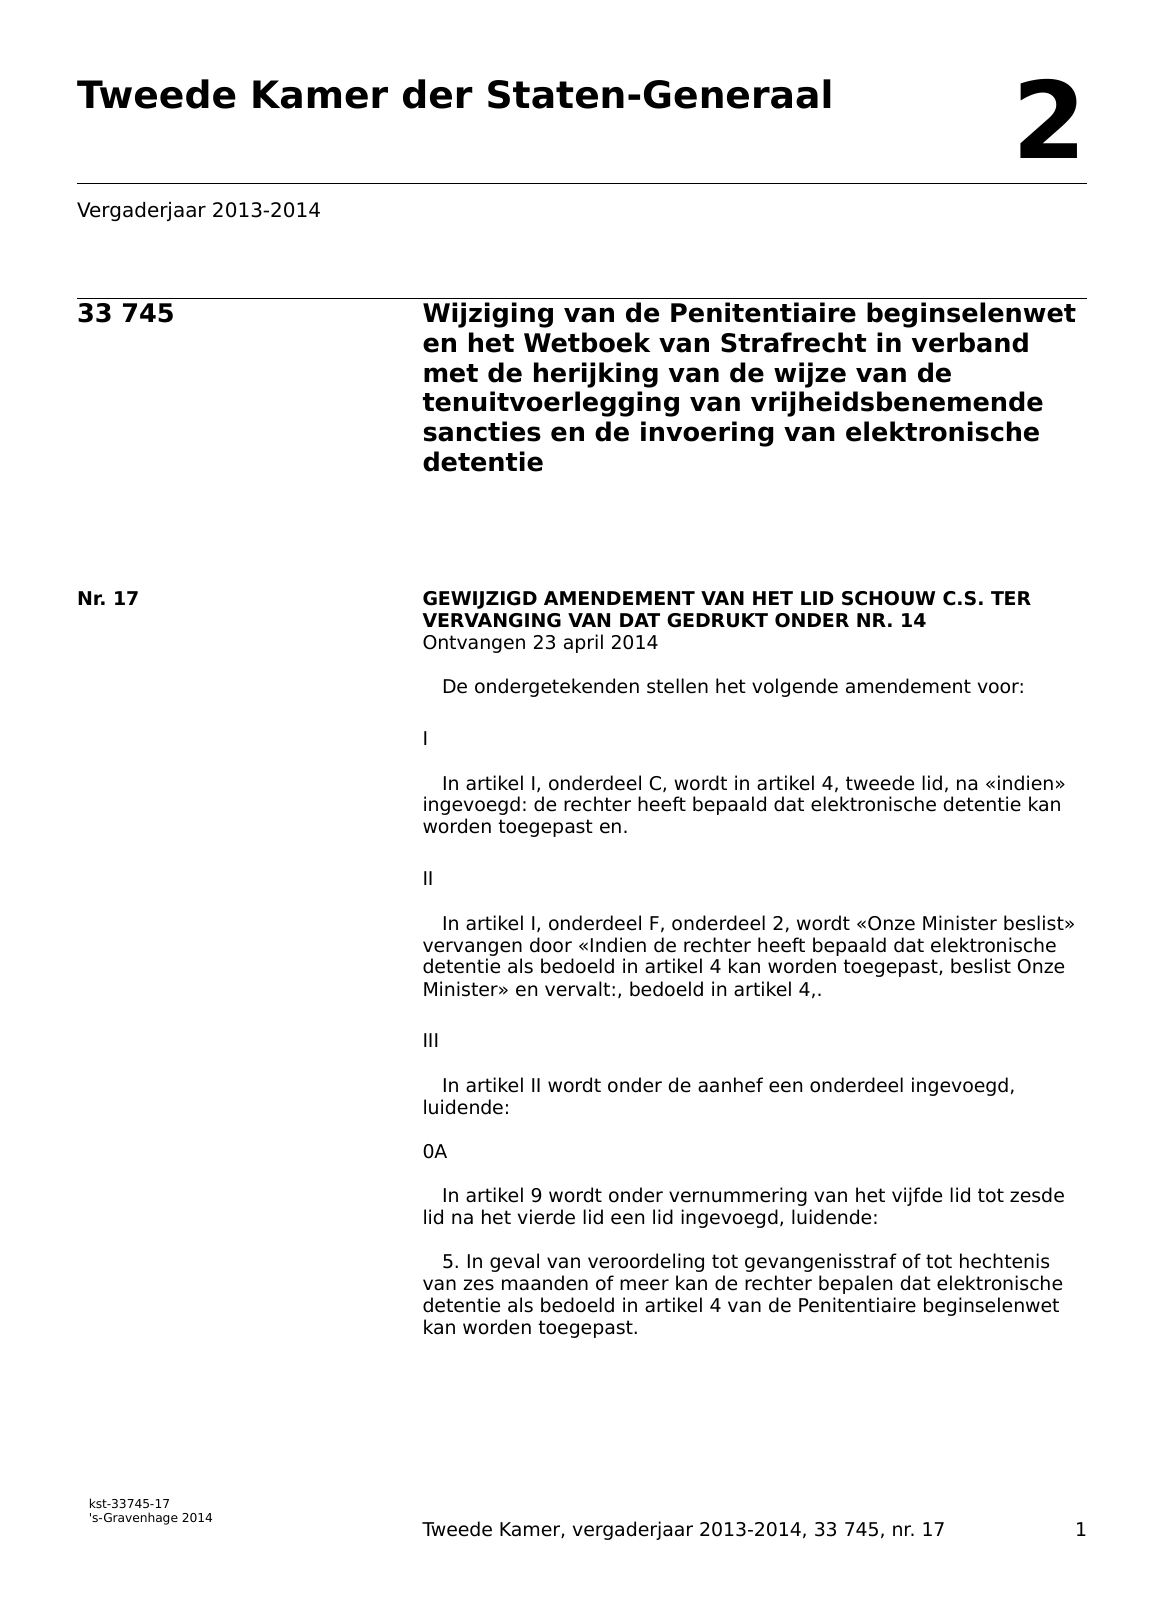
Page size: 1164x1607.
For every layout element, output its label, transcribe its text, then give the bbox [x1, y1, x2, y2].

text In artikel I, onderdeel F, onderdeel 2, wordt «Onze Minister beslist» vervangen door «Indien de rechter heeft bepaald dat elektronische detentie als bedoeld in artikel 4 kan worden toegepast, beslist Onze Minister» en vervalt:, bedoeld in artikel 4,. [422, 912, 1087, 1000]
table_cell Vergaderjaar 2013-2014 [77, 184, 1087, 298]
text In artikel 9 wordt onder vernummering van het vijfde lid tot zesde lid na het vierde lid een lid ingevoegd, luidende: [422, 1185, 1087, 1229]
subtitle III [422, 1030, 1087, 1052]
table_header 2 [886, 59, 1087, 183]
text 0A [422, 1141, 1087, 1163]
subtitle 33 745 Wijziging van de Penitentiaire beginselenwet en het Wetboek van Strafrecht in verband met de herijking van de wijze van de tenuitvoerlegging van vrijheidsbenemende sancties en de invoering van elektronische detentie [77, 299, 1087, 477]
subtitle II [422, 868, 1087, 890]
text 's-Gravenhage 2014 [88, 1511, 323, 1525]
text 5. In geval van veroordeling tot gevangenisstraf of tot hechtenis van zes maanden of meer kan de rechter bepalen dat elektronische detentie als bedoeld in artikel 4 van de Penitentiaire beginselenwet kan worden toegepast. [422, 1251, 1087, 1339]
table_header Tweede Kamer der Staten-Generaal [77, 59, 886, 183]
subtitle Nr. 17 GEWIJZIGD AMENDEMENT VAN HET LID SCHOUW C.S. TER VERVANGING VAN DAT GEDRUKT ONDER NR. 14 [77, 588, 1087, 632]
text In artikel I, onderdeel C, wordt in artikel 4, tweede lid, na «indien» ingevoegd: de rechter heeft bepaald dat elektronische detentie kan worden toegepast en. [422, 772, 1087, 838]
text Ontvangen 23 april 2014 [422, 632, 1087, 654]
text De ondergetekenden stellen het volgende amendement voor: [422, 676, 1087, 698]
text In artikel II wordt onder de aanhef een onderdeel ingevoegd, luidende: [422, 1074, 1087, 1118]
text kst-33745-17 [88, 1497, 323, 1511]
subtitle I [422, 728, 1087, 750]
